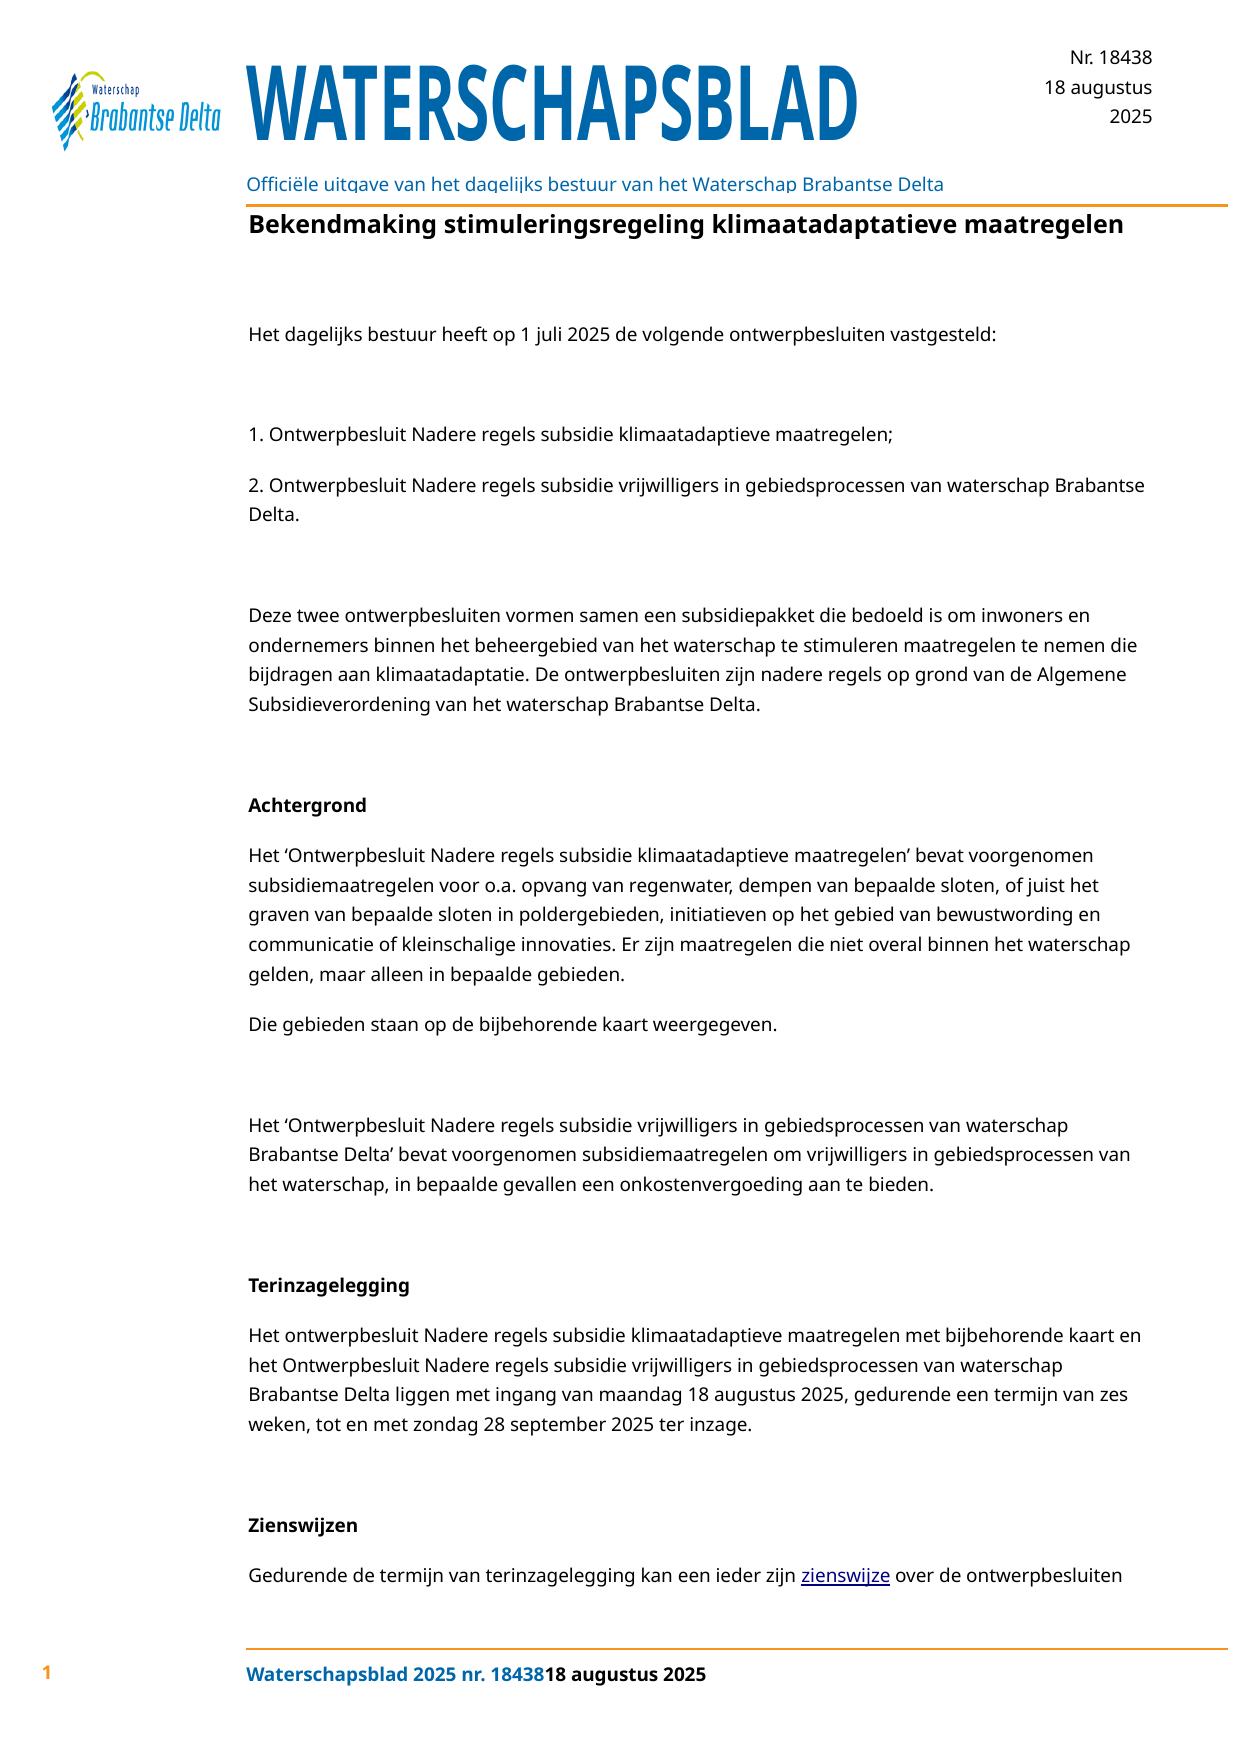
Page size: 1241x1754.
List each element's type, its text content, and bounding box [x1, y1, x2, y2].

text Het dagelijks bestuur heeft op 1 juli 2025 de volgende ontwerpbesluiten vastgesteld: [248, 321, 1152, 346]
text Zienswijzen [248, 1512, 1152, 1538]
text Bekendmaking stimuleringsregeling klimaatadaptatieve maatregelen [248, 207, 1152, 241]
text 2. Ontwerpbesluit Nadere regels subsidie vrijwilligers in gebiedsprocessen van waterschap Brabantse Delta. [248, 472, 1152, 527]
text Gedurende de termijn van terinzagelegging kan een ieder zijn zienswijze over de ontwerpbesluiten [248, 1562, 1152, 1588]
text Achtergrond [248, 792, 1152, 818]
text Die gebieden staan op de bijbehorende kaart weergegeven. [248, 1011, 1152, 1037]
picture [41, 47, 231, 172]
text 1. Ontwerpbesluit Nadere regels subsidie klimaatadaptieve maatregelen; [248, 422, 1152, 447]
text Het ‘Ontwerpbesluit Nadere regels subsidie vrijwilligers in gebiedsprocessen van waterschap Brabantse Delta’ bevat voorgenomen subsidiemaatregelen om vrijwilligers in gebiedsprocessen van het waterschap, in bepaalde gevallen een onkostenvergoeding aan te bieden. [248, 1112, 1152, 1197]
text Het ontwerpbesluit Nadere regels subsidie klimaatadaptieve maatregelen met bijbehorende kaart en het Ontwerpbesluit Nadere regels subsidie vrijwilligers in gebiedsprocessen van waterschap Brabantse Delta liggen met ingang van maandag 18 augustus 2025, gedurende een termijn van zes weken, tot en met zondag 28 september 2025 ter inzage. [248, 1322, 1152, 1437]
text Terinzagelegging [248, 1272, 1152, 1298]
text Het ‘Ontwerpbesluit Nadere regels subsidie klimaatadaptieve maatregelen’ bevat voorgenomen subsidiemaatregelen voor o.a. opvang van regenwater, dempen van bepaalde sloten, of juist het graven van bepaalde sloten in poldergebieden, initiatieven op het gebied van bewustwording en communicatie of kleinschalige innovaties. Er zijn maatregelen die niet overal binnen het waterschap gelden, maar alleen in bepaalde gebieden. [248, 842, 1152, 986]
text Deze twee ontwerpbesluiten vormen samen een subsidiepakket die bedoeld is om inwoners en ondernemers binnen het beheergebied van het waterschap te stimuleren maatregelen te nemen die bijdragen aan klimaatadaptatie. De ontwerpbesluiten zijn nadere regels op grond van de Algemene Subsidieverordening van het waterschap Brabantse Delta. [248, 602, 1152, 717]
